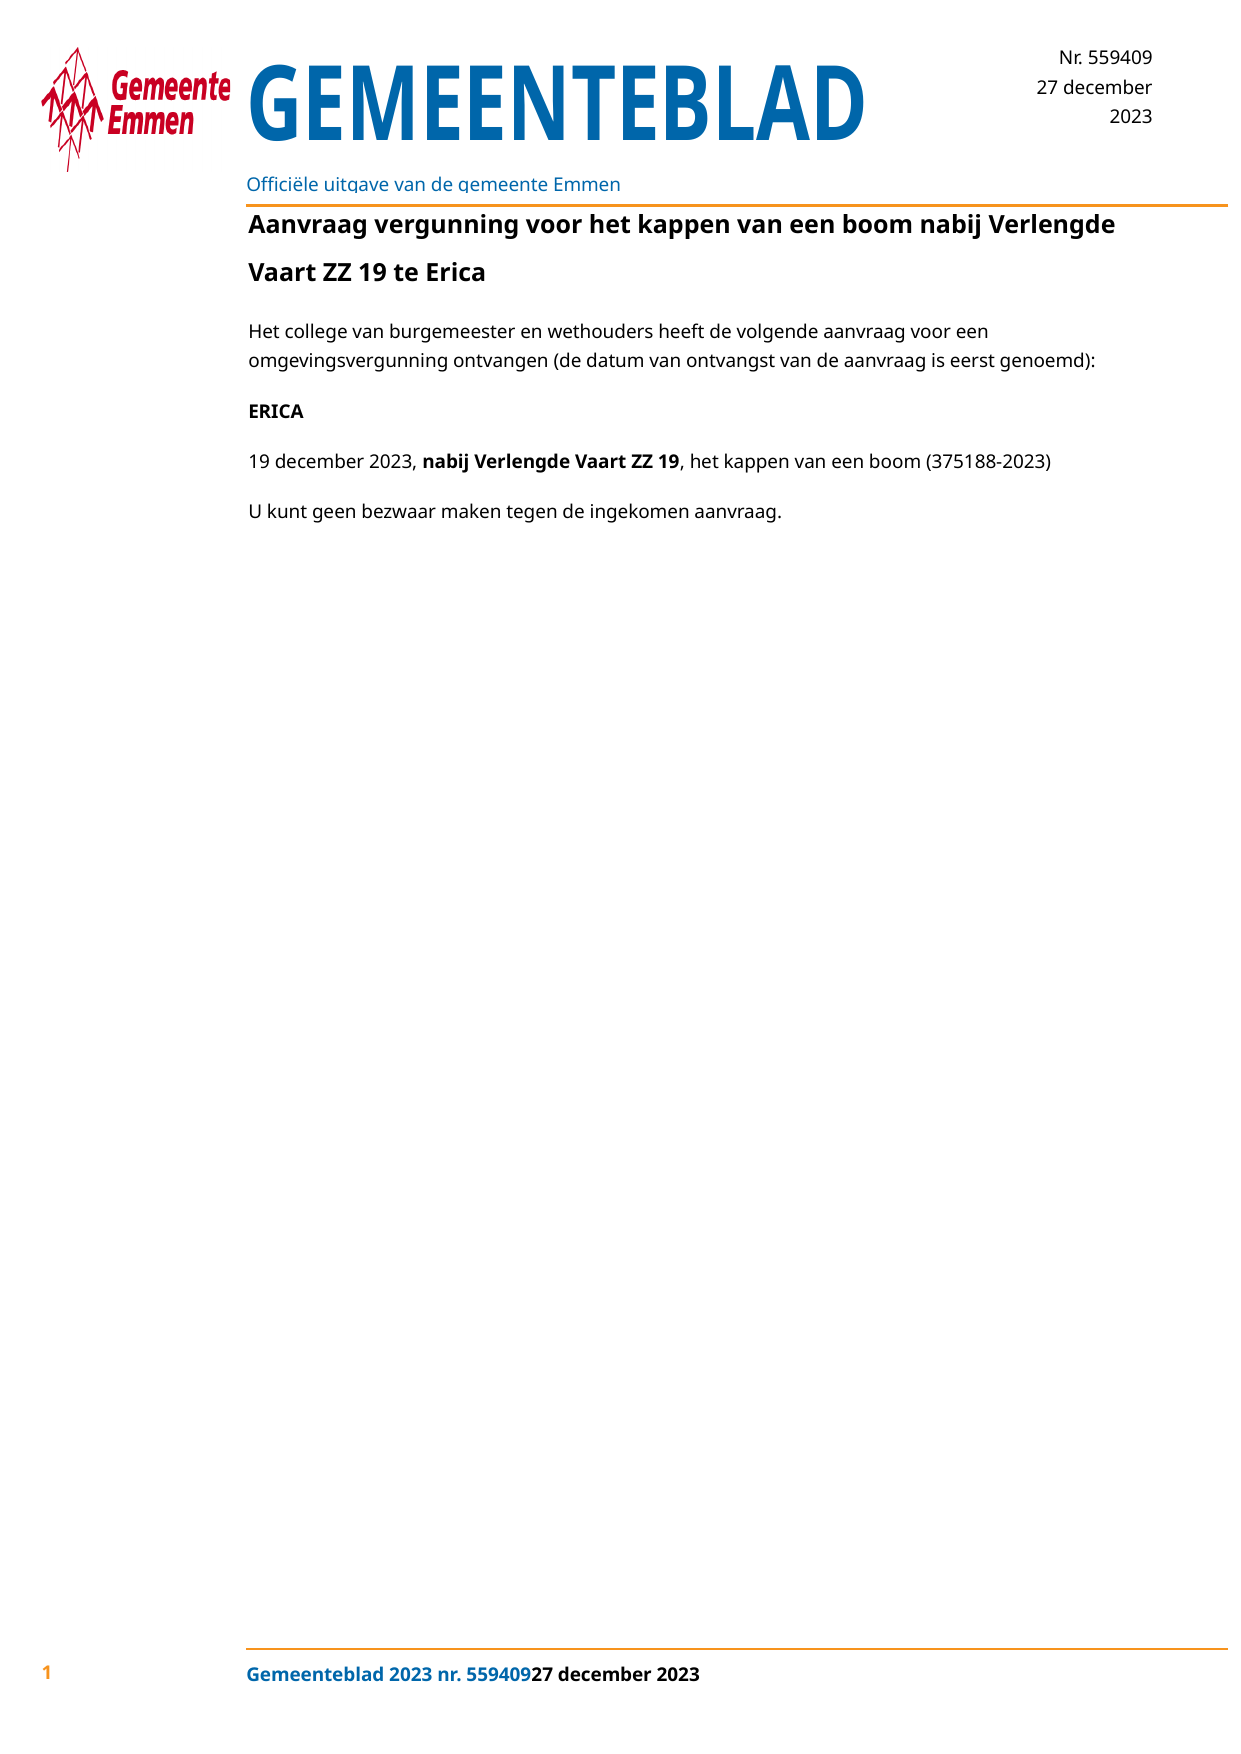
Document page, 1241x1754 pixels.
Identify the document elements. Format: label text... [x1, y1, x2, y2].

text Aanvraag vergunning voor het kappen van een boom nabij Verlengde Vaart ZZ 19 te Erica [248, 207, 1152, 288]
text 19 december 2023, nabij Verlengde Vaart ZZ 19, het kappen van een boom (375188-2023) [248, 448, 1152, 474]
picture [41, 47, 231, 172]
text ERICA [248, 398, 1152, 424]
text Het college van burgemeester en wethouders heeft de volgende aanvraag voor een omgevingsvergunning ontvangen (de datum van ontvangst van de aanvraag is eerst genoemd): [248, 318, 1152, 373]
text U kunt geen bezwaar maken tegen de ingekomen aanvraag. [248, 499, 1152, 524]
